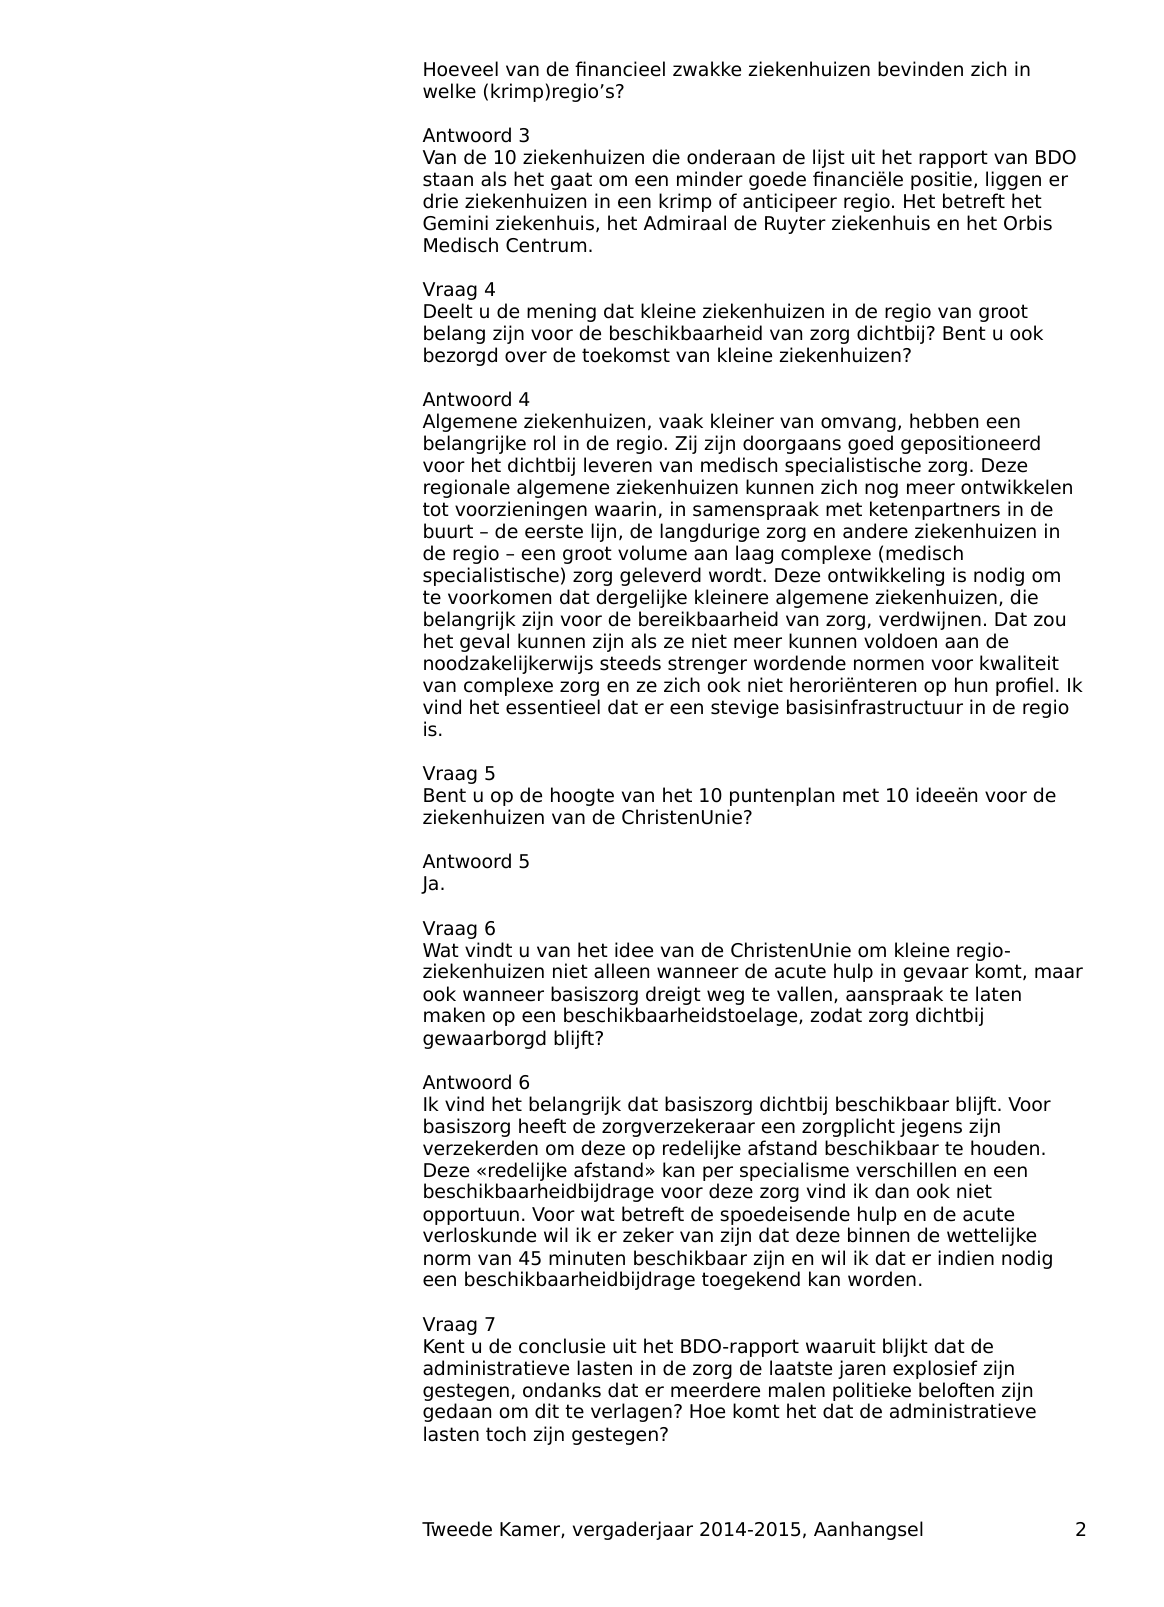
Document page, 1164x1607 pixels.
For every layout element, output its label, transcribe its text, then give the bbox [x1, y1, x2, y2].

text Vraag 6 [422, 917, 1087, 939]
text Van de 10 ziekenhuizen die onderaan de lijst uit het rapport van BDO staan als het gaat om een minder goede financiële positie, liggen er drie ziekenhuizen in een krimp of anticipeer regio. Het betreft het Gemini ziekenhuis, het Admiraal de Ruyter ziekenhuis en het Orbis Medisch Centrum. [422, 147, 1087, 257]
text Ja. [422, 873, 1087, 895]
text Ik vind het belangrijk dat basiszorg dichtbij beschikbaar blijft. Voor basiszorg heeft de zorgverzekeraar een zorgplicht jegens zijn verzekerden om deze op redelijke afstand beschikbaar te houden. Deze «redelijke afstand» kan per specialisme verschillen en een beschikbaarheidbijdrage voor deze zorg vind ik dan ook niet opportuun. Voor wat betreft de spoedeisende hulp en de acute verloskunde wil ik er zeker van zijn dat deze binnen de wettelijke norm van 45 minuten beschikbaar zijn en wil ik dat er indien nodig een beschikbaarheidbijdrage toegekend kan worden. [422, 1093, 1087, 1291]
text Algemene ziekenhuizen, vaak kleiner van omvang, hebben een belangrijke rol in de regio. Zij zijn doorgaans goed gepositioneerd voor het dichtbij leveren van medisch specialistische zorg. Deze regionale algemene ziekenhuizen kunnen zich nog meer ontwikkelen tot voorzieningen waarin, in samenspraak met ketenpartners in de buurt – de eerste lijn, de langdurige zorg en andere ziekenhuizen in de regio – een groot volume aan laag complexe (medisch specialistische) zorg geleverd wordt. Deze ontwikkeling is nodig om te voorkomen dat dergelijke kleinere algemene ziekenhuizen, die belangrijk zijn voor de bereikbaarheid van zorg, verdwijnen. Dat zou het geval kunnen zijn als ze niet meer kunnen voldoen aan de noodzakelijkerwijs steeds strenger wordende normen voor kwaliteit van complexe zorg en ze zich ook niet heroriënteren op hun profiel. Ik vind het essentieel dat er een stevige basisinfrastructuur in de regio is. [422, 411, 1087, 741]
text Bent u op de hoogte van het 10 puntenplan met 10 ideeën voor de ziekenhuizen van de ChristenUnie? [422, 785, 1087, 829]
text Kent u de conclusie uit het BDO-rapport waaruit blijkt dat de administratieve lasten in de zorg de laatste jaren explosief zijn gestegen, ondanks dat er meerdere malen politieke beloften zijn gedaan om dit te verlagen? Hoe komt het dat de administratieve lasten toch zijn gestegen? [422, 1336, 1087, 1445]
text Vraag 7 [422, 1313, 1087, 1336]
text Antwoord 6 [422, 1072, 1087, 1093]
text Hoeveel van de financieel zwakke ziekenhuizen bevinden zich in welke (krimp)regio’s? [422, 59, 1087, 103]
text Antwoord 4 [422, 389, 1087, 411]
text Antwoord 3 [422, 125, 1087, 147]
text Vraag 5 [422, 763, 1087, 785]
text Vraag 4 [422, 279, 1087, 301]
text Deelt u de mening dat kleine ziekenhuizen in de regio van groot belang zijn voor de beschikbaarheid van zorg dichtbij? Bent u ook bezorgd over de toekomst van kleine ziekenhuizen? [422, 301, 1087, 367]
text Antwoord 5 [422, 851, 1087, 873]
text Wat vindt u van het idee van de ChristenUnie om kleine regio-ziekenhuizen niet alleen wanneer de acute hulp in gevaar komt, maar ook wanneer basiszorg dreigt weg te vallen, aanspraak te laten maken op een beschikbaarheidstoelage, zodat zorg dichtbij gewaarborgd blijft? [422, 939, 1087, 1049]
